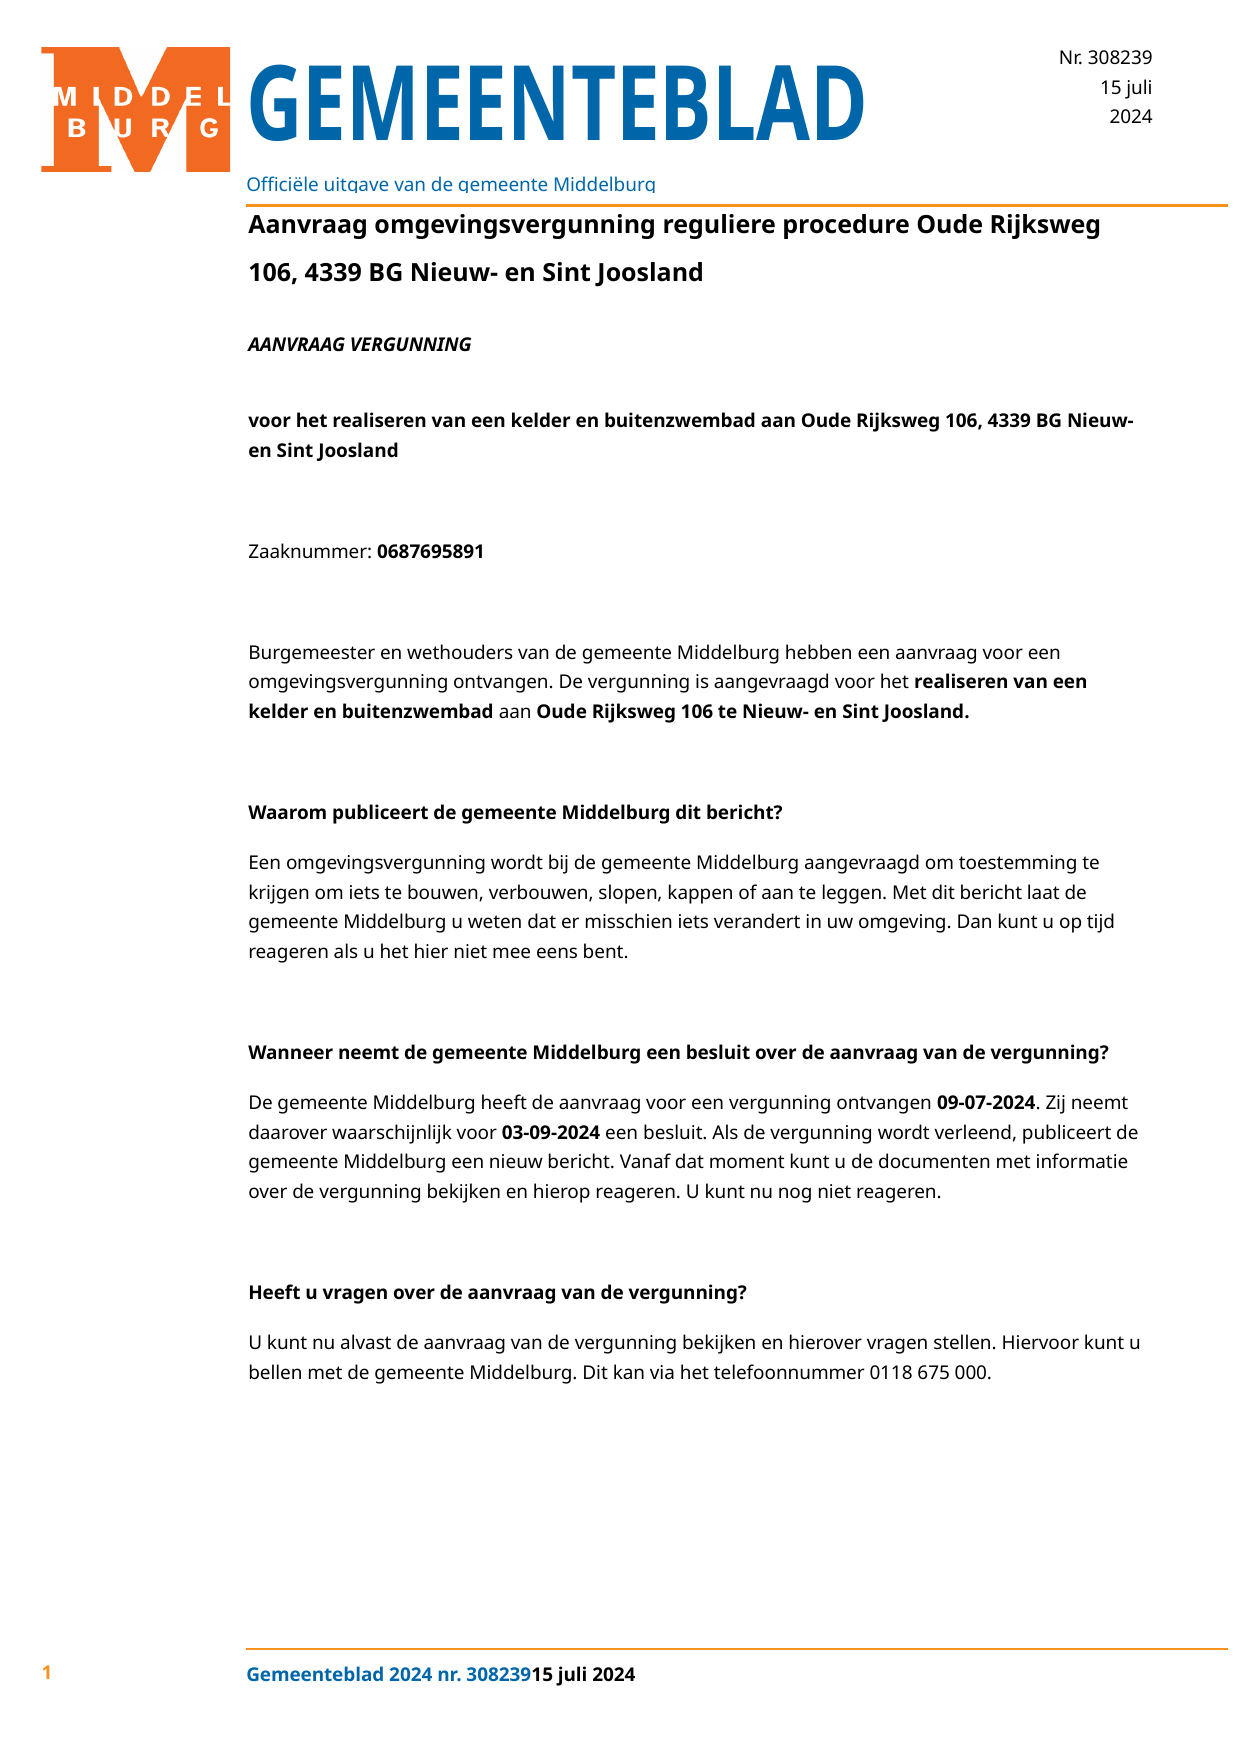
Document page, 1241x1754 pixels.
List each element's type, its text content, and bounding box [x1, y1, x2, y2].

text Wanneer neemt de gemeente Middelburg een besluit over de aanvraag van de vergunning? [248, 1039, 1152, 1064]
text Zaaknummer: 0687695891 [248, 538, 1152, 564]
text Een omgevingsvergunning wordt bij de gemeente Middelburg aangevraagd om toestemming te krijgen om iets te bouwen, verbouwen, slopen, kappen of aan te leggen. Met dit bericht laat de gemeente Middelburg u weten dat er misschien iets verandert in uw omgeving. Dan kunt u op tijd reageren als u het hier niet mee eens bent. [248, 849, 1152, 964]
text Waarom publiceert de gemeente Middelburg dit bericht? [248, 799, 1152, 824]
picture [41, 47, 231, 172]
text De gemeente Middelburg heeft de aanvraag voor een vergunning ontvangen 09-07-2024. Zij neemt daarover waarschijnlijk voor 03-09-2024 een besluit. Als de vergunning wordt verleend, publiceert de gemeente Middelburg een nieuw bericht. Vanaf dat moment kunt u de documenten met informatie over de vergunning bekijken en hierop reageren. U kunt nu nog niet reageren. [248, 1089, 1152, 1204]
text voor het realiseren van een kelder en buitenzwembad aan Oude Rijksweg 106, 4339 BG Nieuw- en Sint Joosland [248, 408, 1152, 463]
text U kunt nu alvast de aanvraag van de vergunning bekijken en hierover vragen stellen. Hiervoor kunt u bellen met de gemeente Middelburg. Dit kan via het telefoonnummer 0118 675 000. [248, 1329, 1152, 1384]
text Aanvraag omgevingsvergunning reguliere procedure Oude Rijksweg 106, 4339 BG Nieuw- en Sint Joosland [248, 207, 1152, 288]
text AANVRAAG VERGUNNING [248, 331, 1152, 357]
text Heeft u vragen over de aanvraag van de vergunning? [248, 1279, 1152, 1304]
text Burgemeester en wethouders van de gemeente Middelburg hebben een aanvraag voor een omgevingsvergunning ontvangen. De vergunning is aangevraagd voor het realiseren van een kelder en buitenzwembad aan Oude Rijksweg 106 te Nieuw- en Sint Joosland. [248, 639, 1152, 724]
